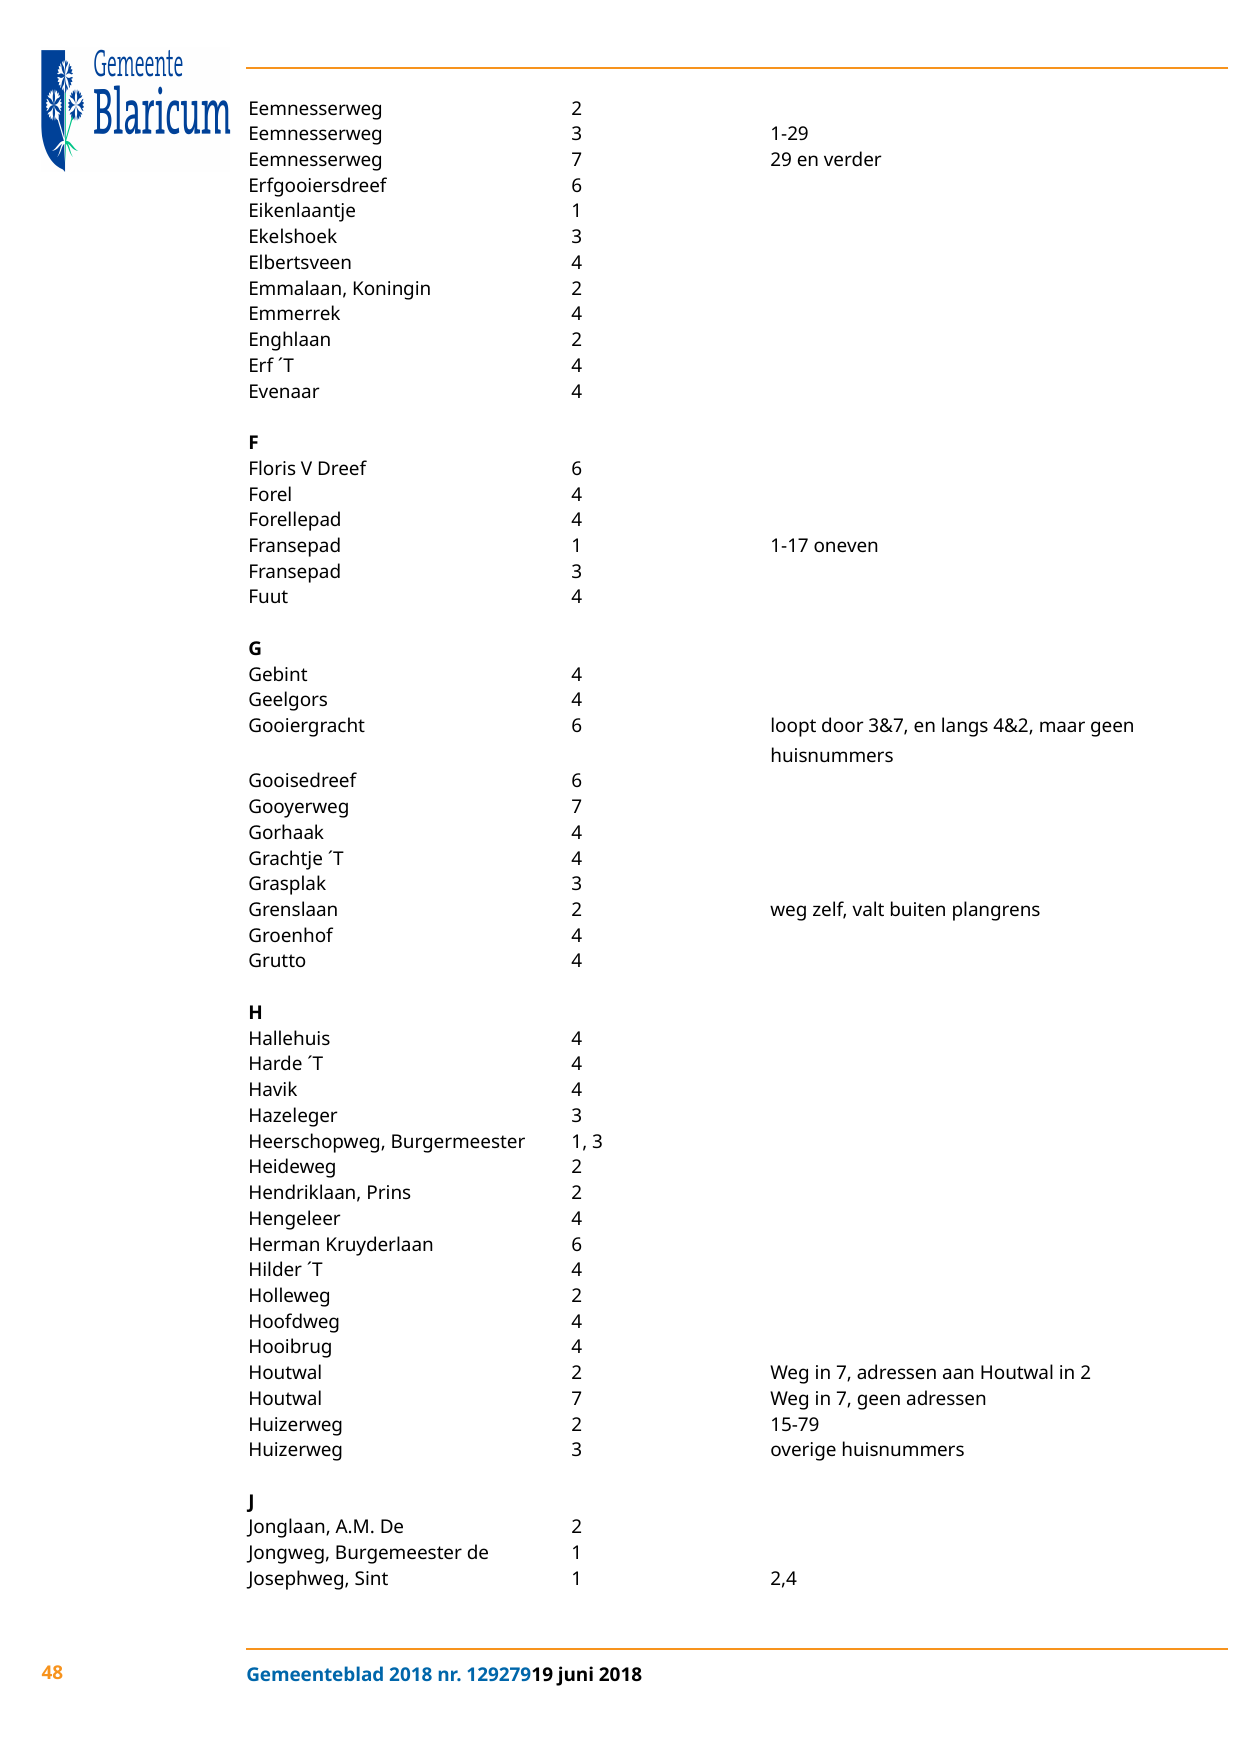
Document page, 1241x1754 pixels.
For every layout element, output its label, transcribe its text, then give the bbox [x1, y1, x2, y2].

table_cell Huizerweg [248, 1437, 571, 1462]
table_cell 6 [571, 172, 770, 198]
table_cell [770, 948, 961, 973]
table_cell G [248, 635, 571, 661]
table_cell [961, 1282, 1152, 1308]
table_cell 15-79 [770, 1411, 961, 1437]
table_cell 7 [571, 1385, 770, 1411]
table_cell [571, 404, 770, 429]
table_cell Gooyerweg [248, 793, 571, 819]
table_cell [770, 922, 961, 948]
table_cell [770, 635, 961, 661]
table_cell 2 [571, 1154, 770, 1179]
table_cell 6 [571, 712, 770, 768]
table_cell Harde ´T [248, 1051, 571, 1076]
table_cell [770, 481, 961, 506]
table_cell [961, 532, 1152, 558]
table_cell [770, 974, 961, 999]
table_cell [961, 275, 1152, 301]
table_cell [961, 661, 1152, 687]
table_cell 4 [571, 687, 770, 712]
table_cell Hengeleer [248, 1205, 571, 1231]
table_cell 1, 3 [571, 1128, 770, 1153]
table_cell [961, 1514, 1152, 1539]
table_cell [770, 1514, 961, 1539]
table_cell [961, 1411, 1152, 1437]
table_cell 1-29 [770, 121, 961, 146]
table_cell Huizerweg [248, 1411, 571, 1437]
table_cell [961, 609, 1152, 635]
table_cell [961, 819, 1152, 845]
table_cell 4 [571, 301, 770, 326]
table_cell 4 [571, 249, 770, 275]
table_cell 4 [571, 1308, 770, 1334]
table_cell [961, 146, 1152, 172]
table_cell [961, 635, 1152, 661]
table_cell Ekelshoek [248, 224, 571, 249]
table_cell [770, 661, 961, 687]
table_cell [770, 1540, 961, 1565]
table_cell [770, 768, 1152, 793]
table_cell 6 [571, 455, 770, 481]
table_cell [571, 1462, 770, 1488]
table_cell Fransepad [248, 532, 571, 558]
table_cell [770, 1051, 961, 1076]
table_cell [961, 584, 1152, 609]
table_cell [961, 1256, 1152, 1282]
table_cell [961, 1488, 1152, 1514]
table_cell [770, 1488, 961, 1514]
table_cell [961, 999, 1152, 1025]
table_cell [961, 845, 1152, 871]
table_cell [770, 1256, 961, 1282]
table_cell 1 [571, 1565, 770, 1591]
table_cell [248, 404, 571, 429]
table_cell [961, 1128, 1152, 1153]
table_cell Elbertsveen [248, 249, 571, 275]
table_cell Holleweg [248, 1282, 571, 1308]
table_cell [248, 974, 571, 999]
table_cell [770, 95, 961, 121]
table_cell [770, 506, 961, 532]
table_cell 7 [571, 793, 770, 819]
table_cell Grasplak [248, 871, 571, 896]
table_cell [770, 1282, 961, 1308]
table_cell [961, 404, 1152, 429]
table_cell [961, 1102, 1152, 1128]
table_cell [770, 793, 961, 819]
table_cell [571, 429, 770, 455]
table_cell [770, 249, 961, 275]
table_cell 4 [571, 352, 770, 378]
table_cell [961, 871, 1152, 896]
table_cell Eemnesserweg [248, 95, 571, 121]
table_cell [248, 609, 571, 635]
table_cell Floris V Dreef [248, 455, 571, 481]
table_cell weg zelf, valt buiten plangrens [770, 896, 1152, 922]
table_cell [770, 1231, 961, 1256]
table_cell 7 [571, 146, 770, 172]
table_cell 4 [571, 1051, 770, 1076]
table_cell [770, 687, 961, 712]
table_cell 3 [571, 1102, 770, 1128]
table_cell [770, 224, 961, 249]
table_cell Enghlaan [248, 326, 571, 352]
table_cell [770, 1462, 961, 1488]
table_cell 2 [571, 896, 770, 922]
table_cell [961, 224, 1152, 249]
table_cell [961, 121, 1152, 146]
table_cell [770, 1025, 961, 1051]
table_cell [961, 687, 1152, 712]
table_cell 4 [571, 948, 770, 973]
table_cell [961, 249, 1152, 275]
table_cell 1-17 oneven [770, 532, 961, 558]
table_cell J [248, 1488, 571, 1514]
table_cell Eikenlaantje [248, 198, 571, 223]
table_cell Emmalaan, Koningin [248, 275, 571, 301]
table_cell [770, 845, 961, 871]
table_cell [770, 1179, 961, 1205]
table_cell Eemnesserweg [248, 121, 571, 146]
table_cell Eemnesserweg [248, 146, 571, 172]
table_cell [961, 455, 1152, 481]
table_cell [770, 609, 961, 635]
table_cell Fuut [248, 584, 571, 609]
table_cell [770, 999, 961, 1025]
table_cell 6 [571, 1231, 770, 1256]
table_cell Weg in 7, geen adressen [770, 1385, 1152, 1411]
table_cell [961, 974, 1152, 999]
table_cell [961, 1051, 1152, 1076]
table_cell Hooibrug [248, 1334, 571, 1359]
table_cell [770, 198, 961, 223]
table_cell [961, 301, 1152, 326]
table_cell [961, 1205, 1152, 1231]
table_cell Gooisedreef [248, 768, 571, 793]
table_cell [961, 481, 1152, 506]
table_cell 4 [571, 584, 770, 609]
table_cell Houtwal [248, 1359, 571, 1385]
table_cell [770, 558, 961, 584]
table_cell 29 en verder [770, 146, 961, 172]
table_cell Hoofdweg [248, 1308, 571, 1334]
table_cell 1 [571, 1540, 770, 1565]
table_cell 2 [571, 1514, 770, 1539]
table_cell [770, 584, 961, 609]
table_cell [770, 429, 961, 455]
table_cell 4 [571, 506, 770, 532]
table_cell Weg in 7, adressen aan Houtwal in 2 [770, 1359, 1152, 1385]
table_cell [961, 1308, 1152, 1334]
table_cell 3 [571, 871, 770, 896]
table_cell 6 [571, 768, 770, 793]
table_cell [961, 1231, 1152, 1256]
table_cell 1 [571, 198, 770, 223]
table_cell 3 [571, 1437, 770, 1462]
table_cell Geelgors [248, 687, 571, 712]
table_cell Jongweg, Burgemeester de [248, 1540, 571, 1565]
table_cell Josephweg, Sint [248, 1565, 571, 1591]
table_cell [770, 819, 961, 845]
table_cell [770, 275, 961, 301]
table_cell [961, 1025, 1152, 1051]
table_cell 4 [571, 1334, 770, 1359]
table_cell 2 [571, 1179, 770, 1205]
table_cell [961, 1076, 1152, 1102]
table_cell [961, 506, 1152, 532]
table_cell 4 [571, 1256, 770, 1282]
table_cell 4 [571, 922, 770, 948]
table_cell 4 [571, 845, 770, 871]
table_cell [961, 922, 1152, 948]
table_cell Heideweg [248, 1154, 571, 1179]
table_cell [961, 1565, 1152, 1591]
table_cell Hallehuis [248, 1025, 571, 1051]
table_cell 4 [571, 819, 770, 845]
table_cell 4 [571, 661, 770, 687]
table_cell [961, 1154, 1152, 1179]
table_cell Grutto [248, 948, 571, 973]
table_cell [961, 172, 1152, 198]
table_cell [248, 1462, 571, 1488]
table_cell Forel [248, 481, 571, 506]
table_cell [961, 429, 1152, 455]
table_cell Emmerrek [248, 301, 571, 326]
table_cell Hendriklaan, Prins [248, 1179, 571, 1205]
table_cell [961, 1179, 1152, 1205]
table_cell H [248, 999, 571, 1025]
table_cell [961, 1462, 1152, 1488]
table_cell 4 [571, 1205, 770, 1231]
table_cell [961, 793, 1152, 819]
table_cell 3 [571, 558, 770, 584]
table_cell [770, 1128, 961, 1153]
table_cell [770, 326, 961, 352]
table_cell Evenaar [248, 378, 571, 403]
table_cell Erfgooiersdreef [248, 172, 571, 198]
table_cell 3 [571, 224, 770, 249]
table_cell Grachtje ´T [248, 845, 571, 871]
table_cell Herman Kruyderlaan [248, 1231, 571, 1256]
table_cell [961, 1540, 1152, 1565]
table_cell Hilder ´T [248, 1256, 571, 1282]
picture [41, 47, 231, 172]
table_cell [571, 609, 770, 635]
table_cell 4 [571, 481, 770, 506]
table_cell Heerschopweg, Burgermeester [248, 1128, 571, 1153]
table_cell [770, 1334, 961, 1359]
table_cell 2 [571, 275, 770, 301]
table_cell Gorhaak [248, 819, 571, 845]
table_cell Fransepad [248, 558, 571, 584]
table_cell overige huisnummers [770, 1437, 1152, 1462]
table_cell [961, 948, 1152, 973]
table_cell [770, 1154, 961, 1179]
table_cell 2,4 [770, 1565, 961, 1591]
table_cell 2 [571, 1282, 770, 1308]
table_cell [961, 198, 1152, 223]
table_cell [770, 1076, 961, 1102]
table_cell [961, 1334, 1152, 1359]
table_cell Jonglaan, A.M. De [248, 1514, 571, 1539]
table_cell [961, 95, 1152, 121]
table_cell [571, 1488, 770, 1514]
table_cell [770, 1102, 961, 1128]
table_cell F [248, 429, 571, 455]
table_cell Groenhof [248, 922, 571, 948]
table_cell [961, 378, 1152, 403]
table_cell [770, 455, 961, 481]
table_cell 2 [571, 1359, 770, 1385]
table_cell 2 [571, 95, 770, 121]
table_cell [770, 404, 961, 429]
table_cell [770, 352, 961, 378]
table_cell Gebint [248, 661, 571, 687]
table_cell [571, 635, 770, 661]
table_cell Hazeleger [248, 1102, 571, 1128]
table_cell [961, 558, 1152, 584]
table_cell [770, 1205, 961, 1231]
table_cell Gooiergracht [248, 712, 571, 768]
table_cell 2 [571, 1411, 770, 1437]
table_cell 4 [571, 1076, 770, 1102]
table_cell [961, 326, 1152, 352]
table_cell Houtwal [248, 1385, 571, 1411]
table_cell [571, 974, 770, 999]
table_cell [571, 999, 770, 1025]
table_cell Forellepad [248, 506, 571, 532]
table_cell 3 [571, 121, 770, 146]
table_cell 1 [571, 532, 770, 558]
table_cell [770, 1308, 961, 1334]
table_cell 4 [571, 378, 770, 403]
table_cell Grenslaan [248, 896, 571, 922]
table_cell loopt door 3&7, en langs 4&2, maar geen huisnummers [770, 712, 1152, 768]
table_cell Havik [248, 1076, 571, 1102]
table_cell Erf ´T [248, 352, 571, 378]
table_cell [770, 172, 961, 198]
table_cell 4 [571, 1025, 770, 1051]
table_cell [770, 378, 961, 403]
table_cell [961, 352, 1152, 378]
table_cell [770, 301, 961, 326]
table_cell [770, 871, 961, 896]
table_cell 2 [571, 326, 770, 352]
